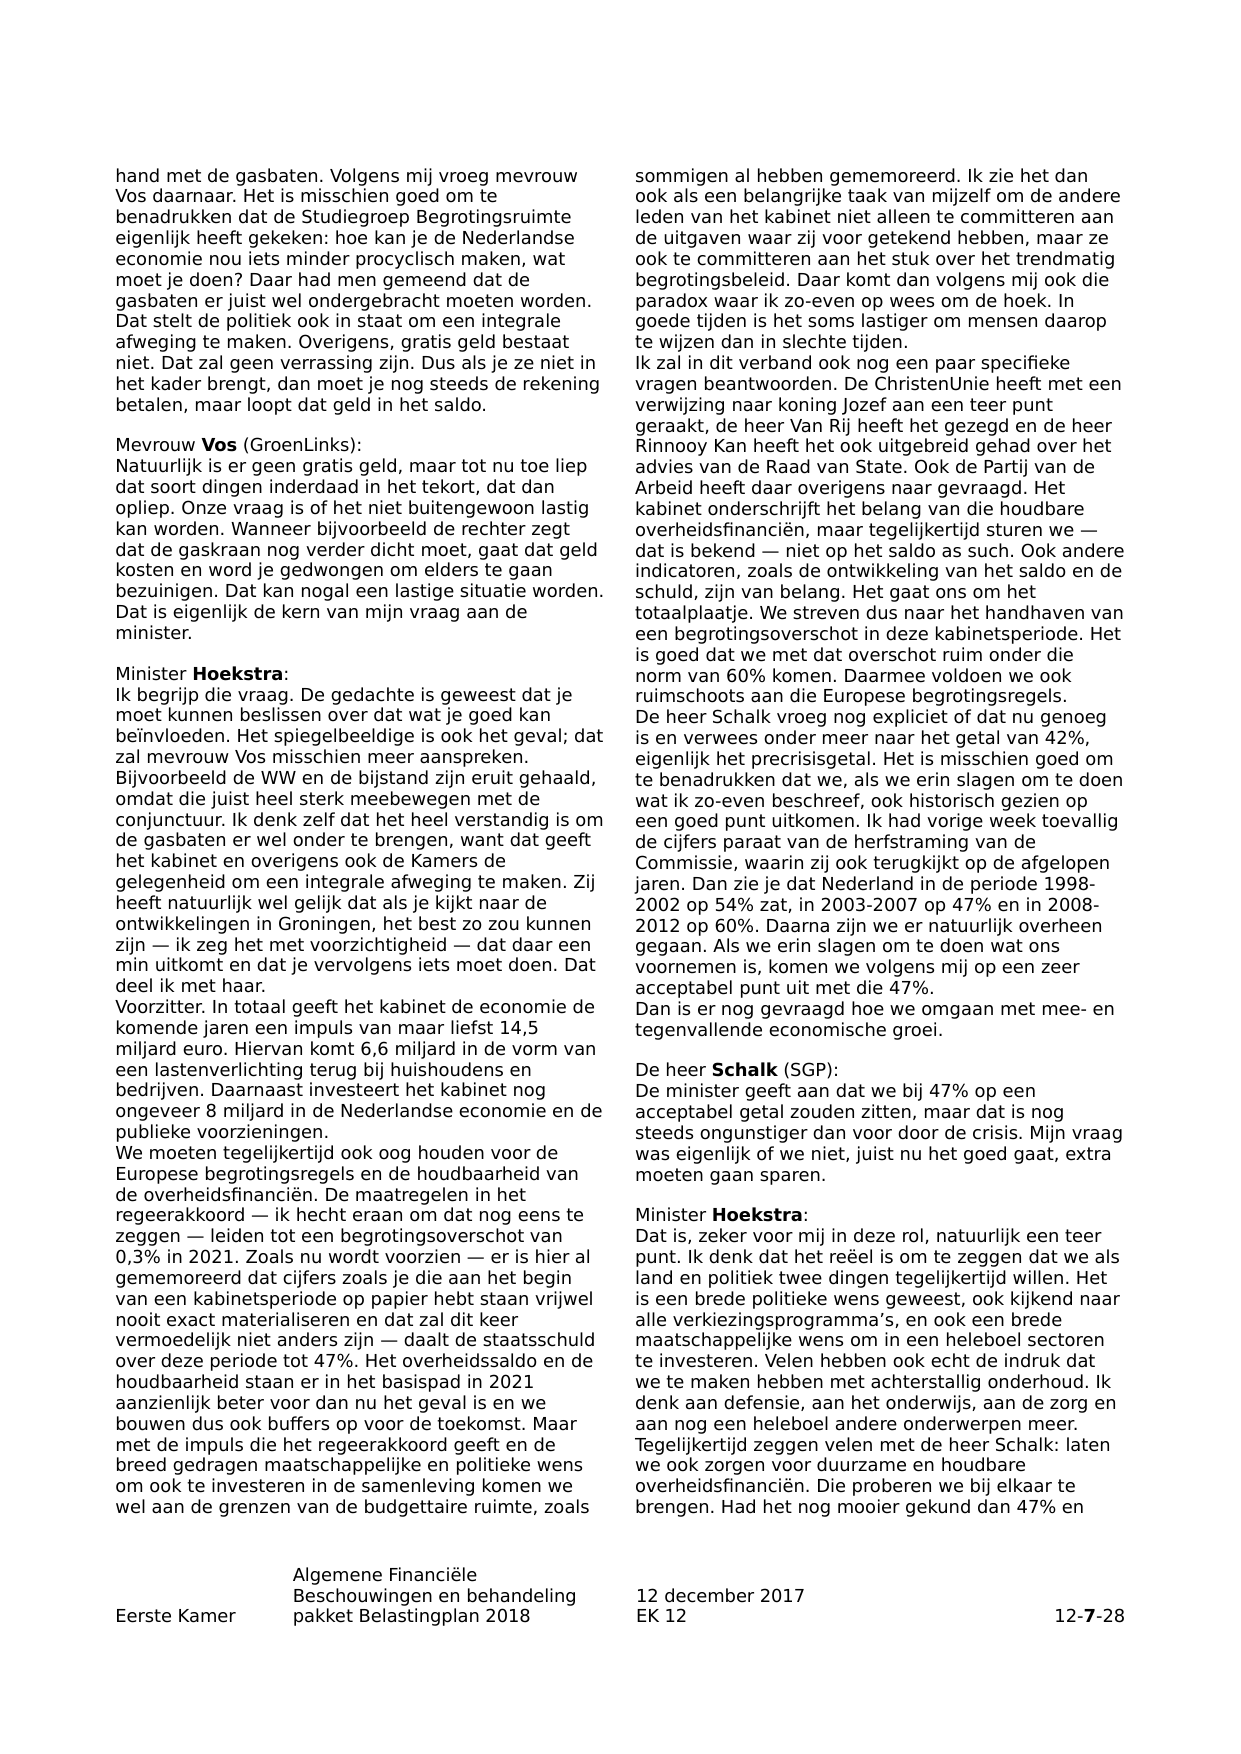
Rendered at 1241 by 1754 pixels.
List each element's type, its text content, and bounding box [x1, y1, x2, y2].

text De heer Schalk vroeg nog expliciet of dat nu genoeg is en verwees onder meer naar het getal van 42%, eigenlijk het precrisisgetal. Het is misschien goed om te benadrukken dat we, als we erin slagen om te doen wat ik zo-even beschreef, ook historisch gezien op een goed punt uitkomen. Ik had vorige week toevallig de cijfers paraat van de herfstraming van de Commissie, waarin zij ook terugkijkt op de afgelopen jaren. Dan zie je dat Nederland in de periode 1998-2002 op 54% zat, in 2003-2007 op 47% en in 2008-2012 op 60%. Daarna zijn we er natuurlijk overheen gegaan. Als we erin slagen om te doen wat ons voornemen is, komen we volgens mij op een zeer acceptabel punt uit met die 47%. [635, 707, 1125, 999]
text Dan is er nog gevraagd hoe we omgaan met mee- en tegenvallende economische groei. [635, 999, 1125, 1040]
text Mevrouw Vos (GroenLinks): [115, 435, 605, 456]
text Natuurlijk is er geen gratis geld, maar tot nu toe liep dat soort dingen inderdaad in het tekort, dat dan opliep. Onze vraag is of het niet buitengewoon lastig kan worden. Wanneer bijvoorbeeld de rechter zegt dat de gaskraan nog verder dicht moet, gaat dat geld kosten en word je gedwongen om elders te gaan bezuinigen. Dat kan nogal een lastige situatie worden. Dat is eigenlijk de kern van mijn vraag aan de minister. [115, 456, 605, 643]
text Minister Hoekstra: [635, 1205, 1125, 1226]
text Ik zal in dit verband ook nog een paar specifieke vragen beantwoorden. De ChristenUnie heeft met een verwijzing naar koning Jozef aan een teer punt geraakt, de heer Van Rij heeft het gezegd en de heer Rinnooy Kan heeft het ook uitgebreid gehad over het advies van de Raad van State. Ook de Partij van de Arbeid heeft daar overigens naar gevraagd. Het kabinet onderschrijft het belang van die houdbare overheidsfinanciën, maar tegelijkertijd sturen we — dat is bekend — niet op het saldo as such. Ook andere indicatoren, zoals de ontwikkeling van het saldo en de schuld, zijn van belang. Het gaat ons om het totaalplaatje. We streven dus naar het handhaven van een begrotingsoverschot in deze kabinetsperiode. Het is goed dat we met dat overschot ruim onder die norm van 60% komen. Daarmee voldoen we ook ruimschoots aan die Europese begrotingsregels. [635, 353, 1125, 707]
text Voorzitter. In totaal geeft het kabinet de economie de komende jaren een impuls van maar liefst 14,5 miljard euro. Hiervan komt 6,6 miljard in de vorm van een lastenverlichting terug bij huishoudens en bedrijven. Daarnaast investeert het kabinet nog ongeveer 8 miljard in de Nederlandse economie en de publieke voorzieningen. [115, 997, 605, 1143]
text Minister Hoekstra: [115, 663, 605, 684]
text We moeten tegelijkertijd ook oog houden voor de Europese begrotingsregels en de houdbaarheid van de overheidsfinanciën. De maatregelen in het regeerakkoord — ik hecht eraan om dat nog eens te zeggen — leiden tot een begrotingsoverschot van 0,3% in 2021. Zoals nu wordt voorzien — er is hier al gememoreerd dat cijfers zoals je die aan het begin van een kabinetsperiode op papier hebt staan vrijwel nooit exact materialiseren en dat zal dit keer vermoedelijk niet anders zijn — daalt de staatsschuld over deze periode tot 47%. Het overheidssaldo en de houdbaarheid staan er in het basispad in 2021 aanzienlijk beter voor dan nu het geval is en we bouwen dus ook buffers op voor de toekomst. Maar met de impuls die het regeerakkoord geeft en de breed gedragen maatschappelijke en politieke wens om ook te investeren in de samenleving komen we wel aan de grenzen van de budgettaire ruimte, zoals [115, 1143, 605, 1518]
text De minister geeft aan dat we bij 47% op een acceptabel getal zouden zitten, maar dat is nog steeds ongunstiger dan voor door de crisis. Mijn vraag was eigenlijk of we niet, juist nu het goed gaat, extra moeten gaan sparen. [635, 1081, 1125, 1185]
text De heer Schalk (SGP): [635, 1060, 1125, 1081]
text Ik begrijp die vraag. De gedachte is geweest dat je moet kunnen beslissen over dat wat je goed kan beïnvloeden. Het spiegelbeeldige is ook het geval; dat zal mevrouw Vos misschien meer aanspreken. Bijvoorbeeld de WW en de bijstand zijn eruit gehaald, omdat die juist heel sterk meebewegen met de conjunctuur. Ik denk zelf dat het heel verstandig is om de gasbaten er wel onder te brengen, want dat geeft het kabinet en overigens ook de Kamers de gelegenheid om een integrale afweging te maken. Zij heeft natuurlijk wel gelijk dat als je kijkt naar de ontwikkelingen in Groningen, het best zo zou kunnen zijn — ik zeg het met voorzichtigheid — dat daar een min uitkomt en dat je vervolgens iets moet doen. Dat deel ik met haar. [115, 684, 605, 997]
text Dat is, zeker voor mij in deze rol, natuurlijk een teer punt. Ik denk dat het reëel is om te zeggen dat we als land en politiek twee dingen tegelijkertijd willen. Het is een brede politieke wens geweest, ook kijkend naar alle verkiezingsprogramma’s, en ook een brede maatschappelijke wens om in een heleboel sectoren te investeren. Velen hebben ook echt de indruk dat we te maken hebben met achterstallig onderhoud. Ik denk aan defensie, aan het onderwijs, aan de zorg en aan nog een heleboel andere onderwerpen meer. Tegelijkertijd zeggen velen met de heer Schalk: laten we ook zorgen voor duurzame en houdbare overheidsfinanciën. Die proberen we bij elkaar te brengen. Had het nog mooier gekund dan 47% en [635, 1226, 1125, 1518]
text sommigen al hebben gememoreerd. Ik zie het dan ook als een belangrijke taak van mijzelf om de andere leden van het kabinet niet alleen te committeren aan de uitgaven waar zij voor getekend hebben, maar ze ook te committeren aan het stuk over het trendmatig begrotingsbeleid. Daar komt dan volgens mij ook die paradox waar ik zo-even op wees om de hoek. In goede tijden is het soms lastiger om mensen daarop te wijzen dan in slechte tijden. [635, 165, 1125, 353]
text hand met de gasbaten. Volgens mij vroeg mevrouw Vos daarnaar. Het is misschien goed om te benadrukken dat de Studiegroep Begrotingsruimte eigenlijk heeft gekeken: hoe kan je de Nederlandse economie nou iets minder procyclisch maken, wat moet je doen? Daar had men gemeend dat de gasbaten er juist wel ondergebracht moeten worden. Dat stelt de politiek ook in staat om een integrale afweging te maken. Overigens, gratis geld bestaat niet. Dat zal geen verrassing zijn. Dus als je ze niet in het kader brengt, dan moet je nog steeds de rekening betalen, maar loopt dat geld in het saldo. [115, 165, 605, 415]
